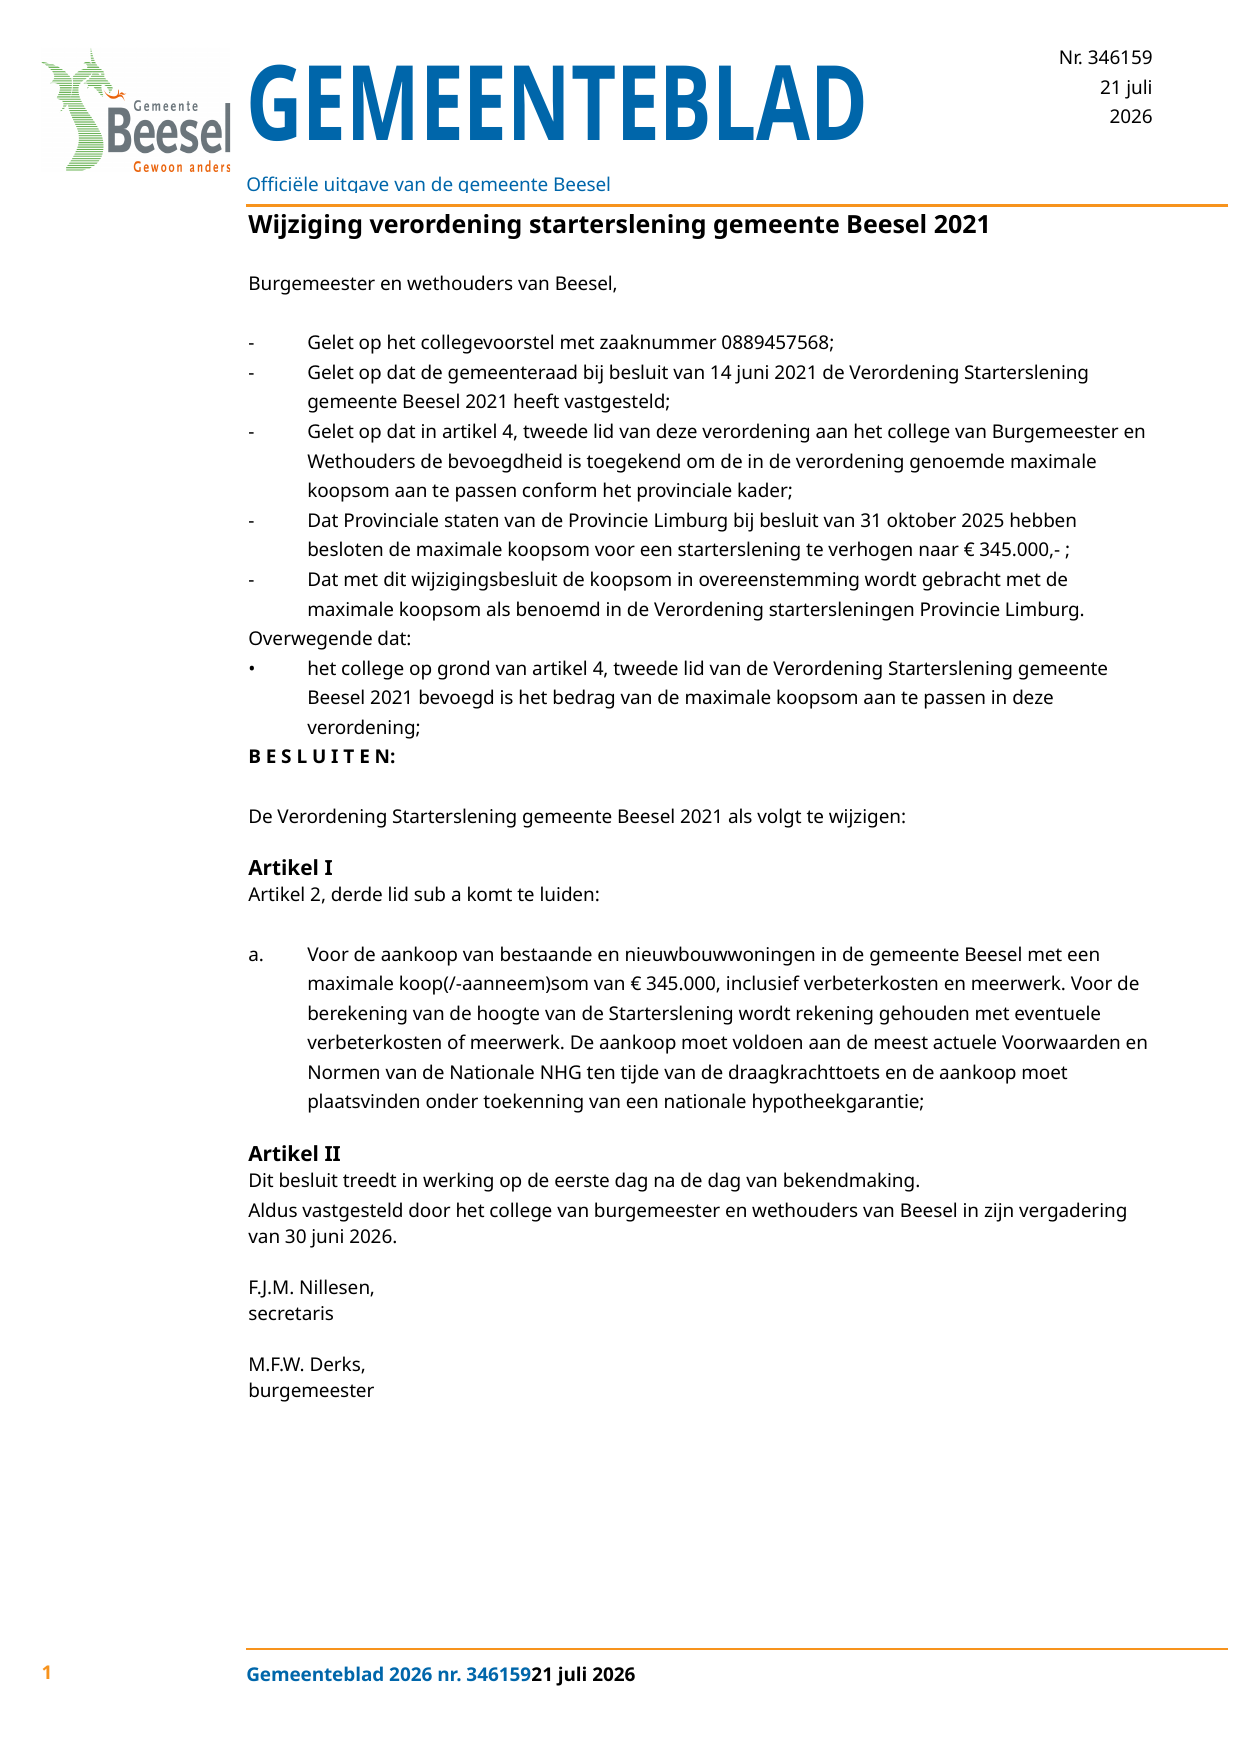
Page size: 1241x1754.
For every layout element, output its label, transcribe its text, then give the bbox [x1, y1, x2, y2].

picture [41, 47, 231, 172]
text M.F.W. Derks, [248, 1352, 1152, 1377]
list Gelet op dat de gemeenteraad bij besluit van 14 juni 2021 de Verordening Starterslening gemeente Beesel 2021 heeft vastgesteld; [248, 359, 1152, 414]
list Dat met dit wijzigingsbesluit de koopsom in overeenstemming wordt gebracht met de maximale koopsom als benoemd in de Verordening startersleningen Provincie Limburg. [248, 566, 1152, 621]
text Artikel I [248, 853, 1152, 882]
text B E S L U I T E N: [248, 744, 1152, 769]
list Dat Provinciale staten van de Provincie Limburg bij besluit van 31 oktober 2025 hebben besloten de maximale koopsom voor een starterslening te verhogen naar € 345.000,- ; [248, 507, 1152, 562]
list het college op grond van artikel 4, tweede lid van de Verordening Starterslening gemeente Beesel 2021 bevoegd is het bedrag van de maximale koopsom aan te passen in deze verordening; [248, 655, 1152, 740]
text Wijziging verordening starterslening gemeente Beesel 2021 [248, 207, 1152, 241]
text Artikel 2, derde lid sub a komt te luiden: [248, 882, 1152, 907]
text burgemeester [248, 1377, 1152, 1403]
text secretaris [248, 1300, 1152, 1326]
list Voor de aankoop van bestaande en nieuwbouwwoningen in de gemeente Beesel met een maximale koop(/-aanneem)som van € 345.000, inclusief verbeterkosten en meerwerk. Voor de berekening van de hoogte van de Starterslening wordt rekening gehouden met eventuele verbeterkosten of meerwerk. De aankoop moet voldoen aan de meest actuele Voorwaarden en Normen van de Nationale NHG ten tijde van de draagkrachttoets en de aankoop moet plaatsvinden onder toekenning van een nationale hypotheekgarantie; [248, 941, 1152, 1114]
text Burgemeester en wethouders van Beesel, [248, 270, 1152, 296]
text Aldus vastgesteld door het college van burgemeester en wethouders van Beesel in zijn vergadering van 30 juni 2026. [248, 1197, 1152, 1249]
text Dit besluit treedt in werking op de eerste dag na de dag van bekendmaking. [248, 1168, 1152, 1193]
text De Verordening Starterslening gemeente Beesel 2021 als volgt te wijzigen: [248, 803, 1152, 828]
text F.J.M. Nillesen, [248, 1274, 1152, 1300]
text Overwegende dat: [248, 625, 1152, 651]
list Gelet op dat in artikel 4, tweede lid van deze verordening aan het college van Burgemeester en Wethouders de bevoegdheid is toegekend om de in de verordening genoemde maximale koopsom aan te passen conform het provinciale kader; [248, 418, 1152, 503]
list Gelet op het collegevoorstel met zaaknummer 0889457568; [248, 329, 1152, 355]
text Artikel II [248, 1139, 1152, 1168]
